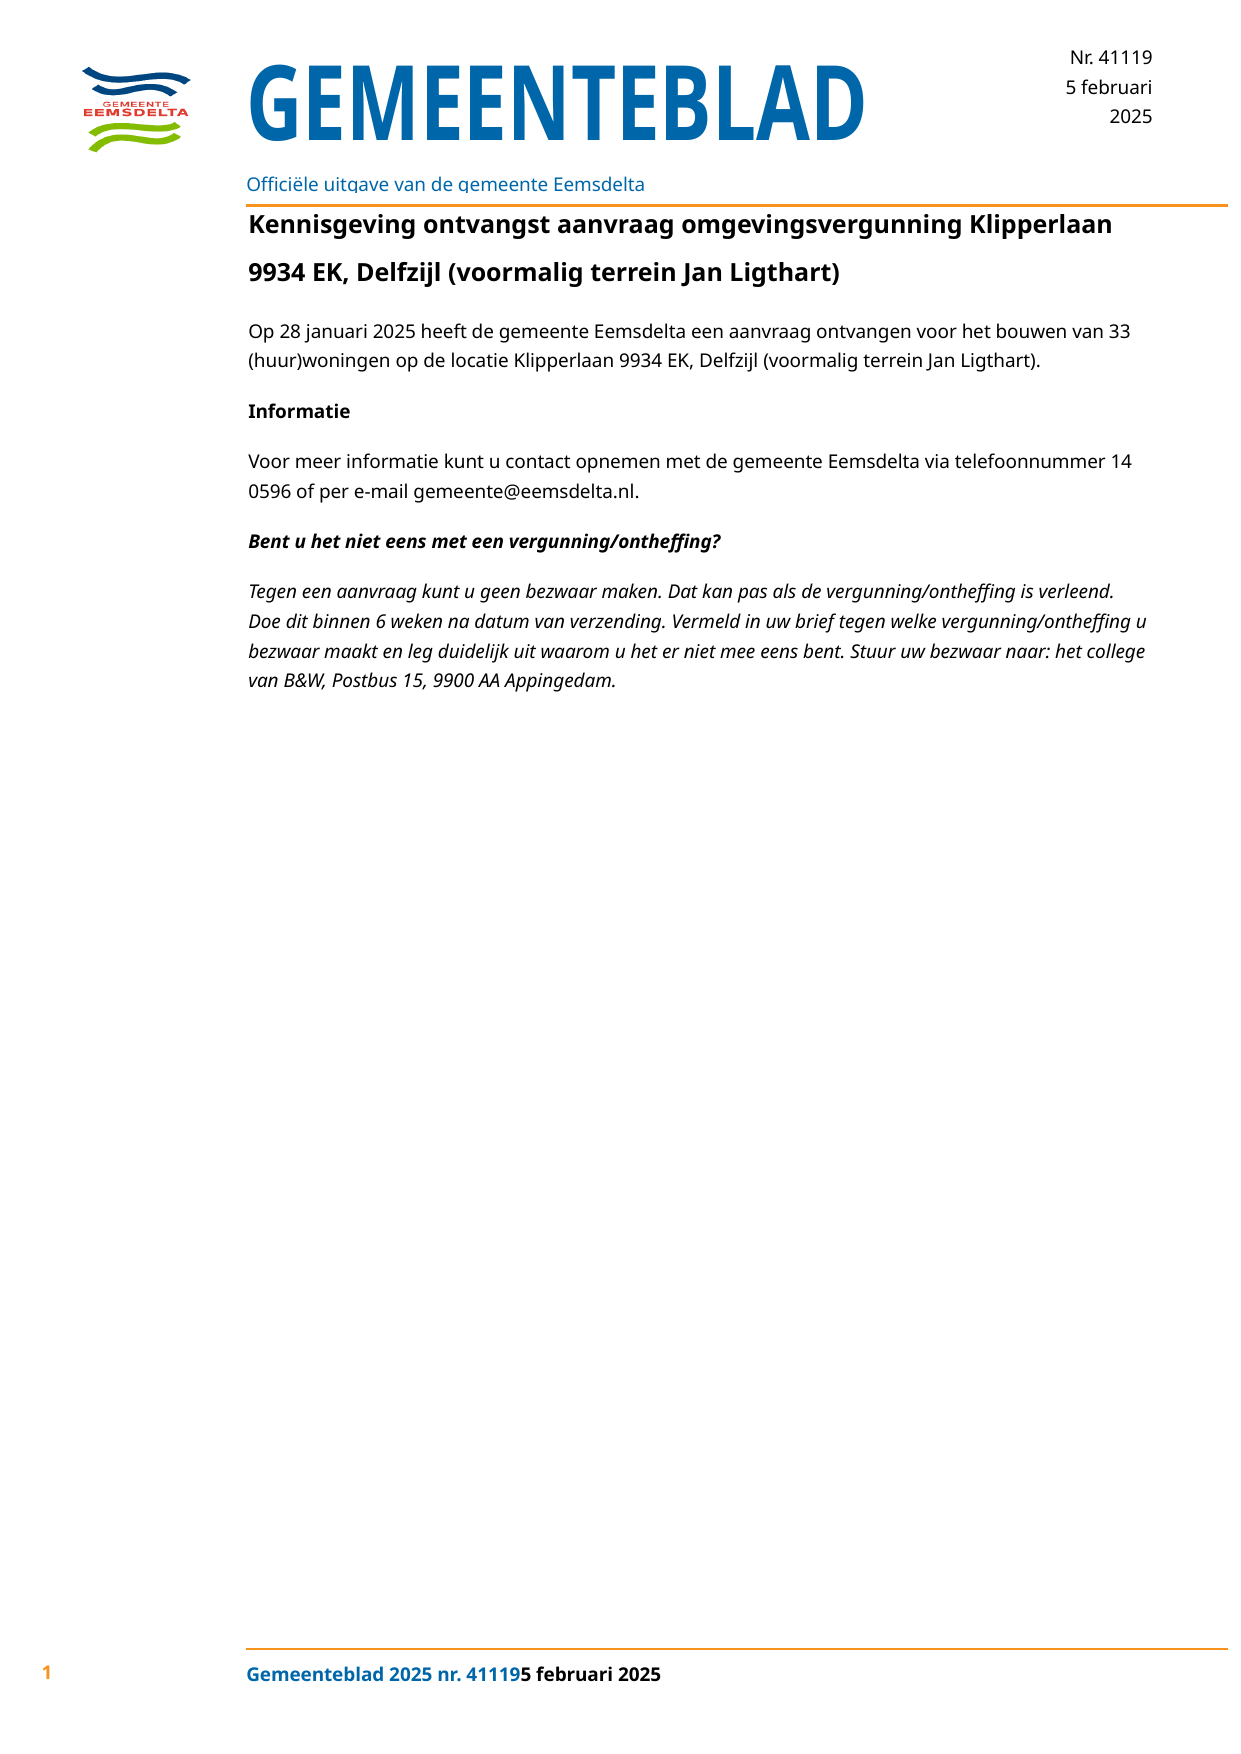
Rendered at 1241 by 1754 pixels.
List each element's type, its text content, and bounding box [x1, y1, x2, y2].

text Tegen een aanvraag kunt u geen bezwaar maken. Dat kan pas als de vergunning/ontheffing is verleend. Doe dit binnen 6 weken na datum van verzending. Vermeld in uw brief tegen welke vergunning/ontheffing u bezwaar maakt en leg duidelijk uit waarom u het er niet mee eens bent. Stuur uw bezwaar naar: het college van B&W, Postbus 15, 9900 AA Appingedam. [248, 579, 1152, 693]
text Informatie [248, 398, 1152, 424]
text Bent u het niet eens met een vergunning/ontheffing? [248, 528, 1152, 554]
text Op 28 januari 2025 heeft de gemeente Eemsdelta een aanvraag ontvangen voor het bouwen van 33 (huur)woningen op de locatie Klipperlaan 9934 EK, Delfzijl (voormalig terrein Jan Ligthart). [248, 318, 1152, 373]
picture [41, 47, 231, 172]
text Voor meer informatie kunt u contact opnemen met de gemeente Eemsdelta via telefoonnummer 14 0596 of per e-mail gemeente@eemsdelta.nl. [248, 448, 1152, 504]
text Kennisgeving ontvangst aanvraag omgevingsvergunning Klipperlaan 9934 EK, Delfzijl (voormalig terrein Jan Ligthart) [248, 207, 1152, 288]
